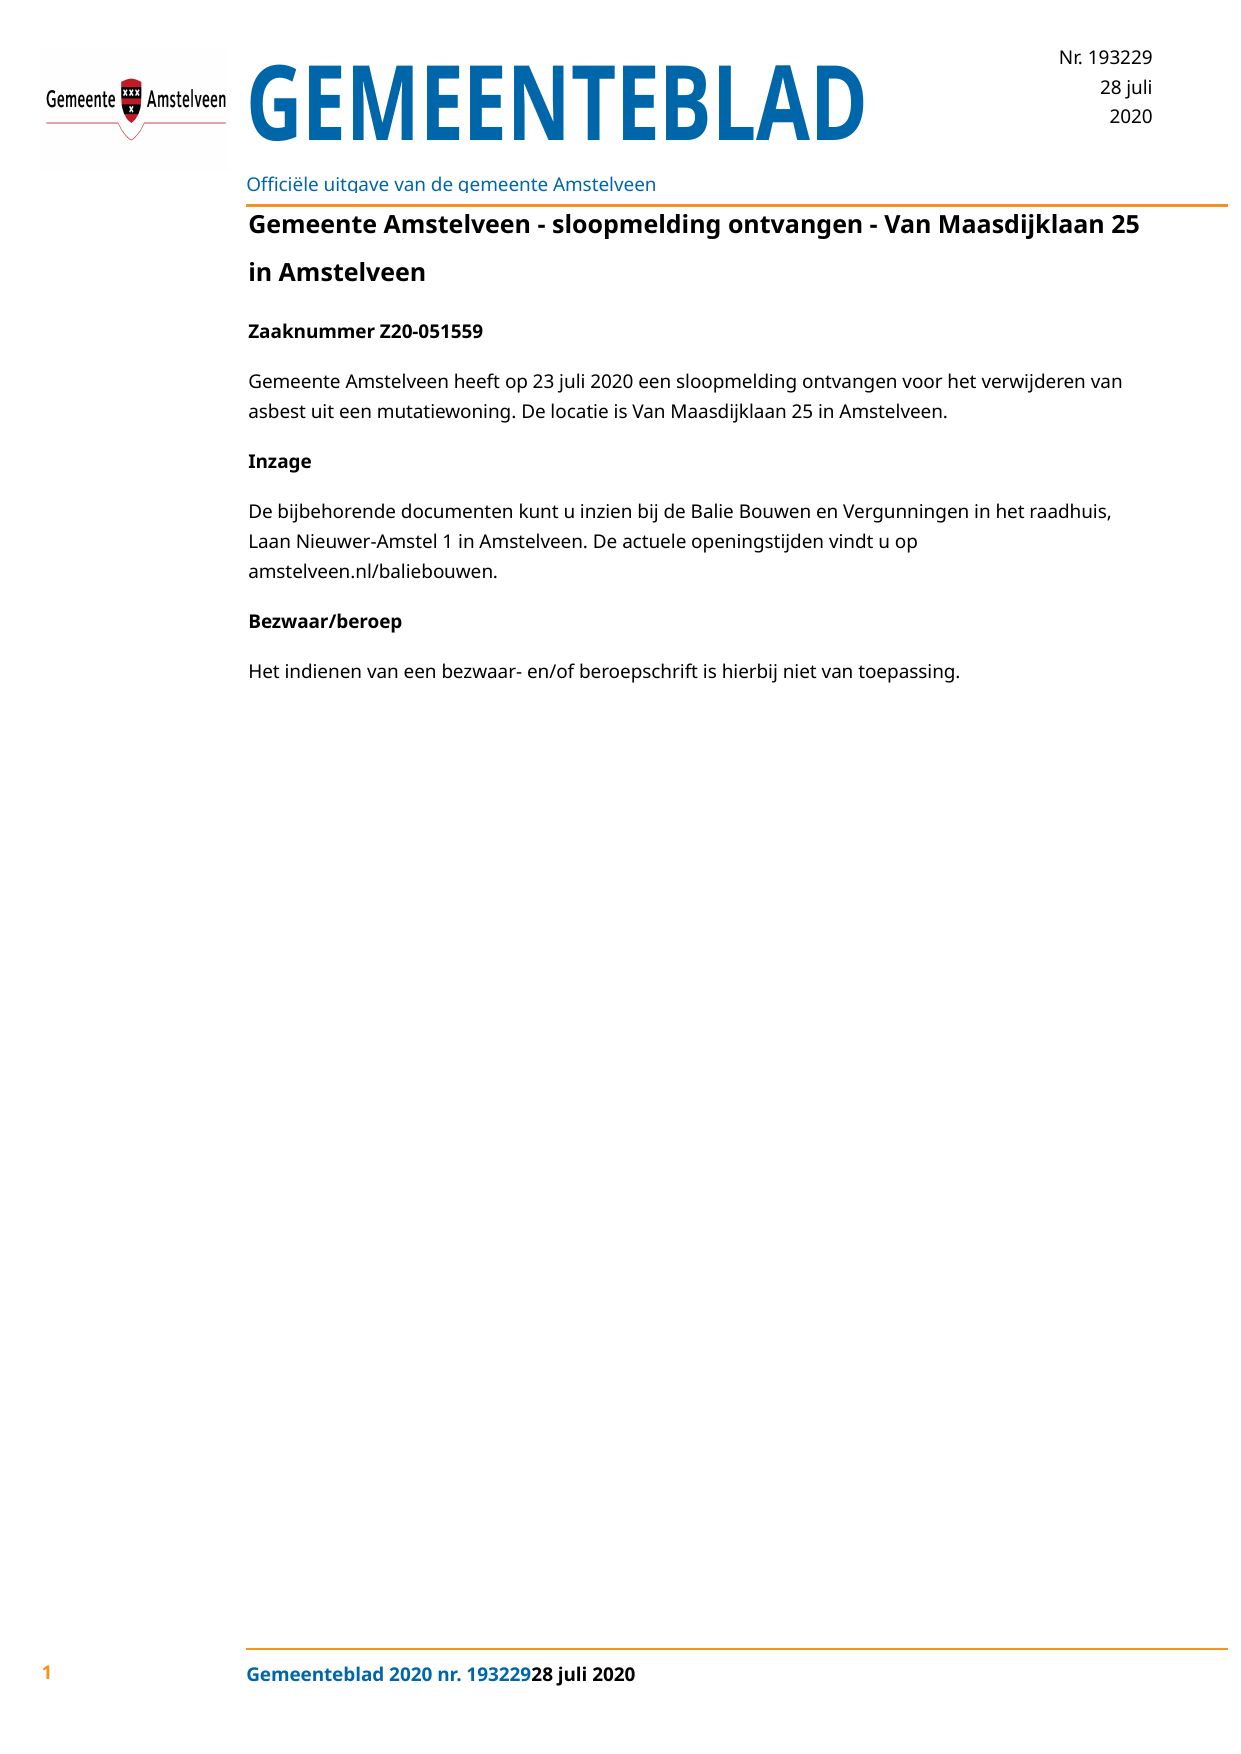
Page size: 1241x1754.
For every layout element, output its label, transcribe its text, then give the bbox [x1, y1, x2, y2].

text Het indienen van een bezwaar- en/of beroepschrift is hierbij niet van toepassing. [248, 659, 1152, 684]
text Bezwaar/beroep [248, 608, 1152, 634]
text Inzage [248, 448, 1152, 474]
picture [41, 47, 231, 172]
text Gemeente Amstelveen - sloopmelding ontvangen - Van Maasdijklaan 25 in Amstelveen [248, 207, 1152, 288]
text Zaaknummer Z20-051559 [248, 318, 1152, 344]
text Gemeente Amstelveen heeft op 23 juli 2020 een sloopmelding ontvangen voor het verwijderen van asbest uit een mutatiewoning. De locatie is Van Maasdijklaan 25 in Amstelveen. [248, 368, 1152, 424]
text De bijbehorende documenten kunt u inzien bij de Balie Bouwen en Vergunningen in het raadhuis, Laan Nieuwer-Amstel 1 in Amstelveen. De actuele openingstijden vindt u op amstelveen.nl/baliebouwen. [248, 499, 1152, 584]
